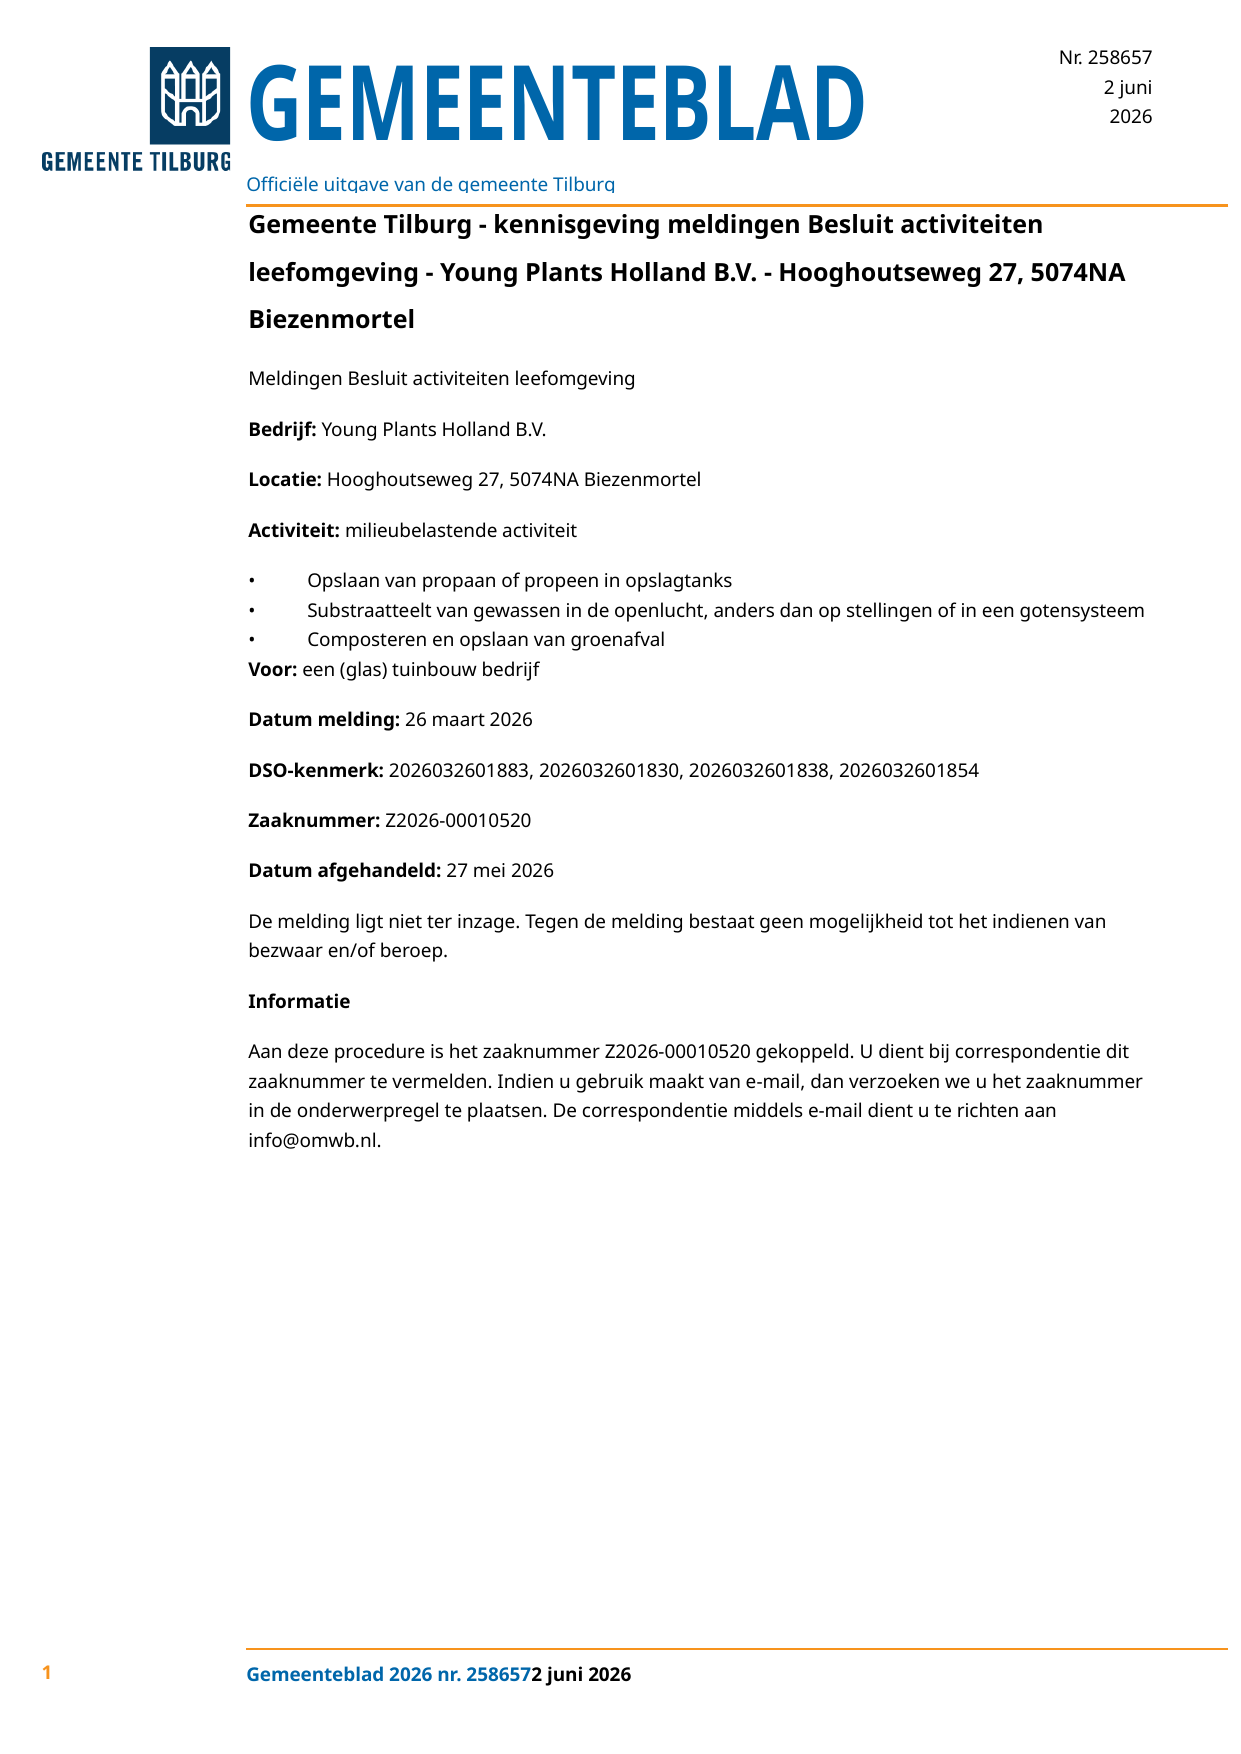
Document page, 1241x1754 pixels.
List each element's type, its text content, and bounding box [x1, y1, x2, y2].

text Meldingen Besluit activiteiten leefomgeving [248, 366, 1152, 391]
text Aan deze procedure is het zaaknummer Z2026-00010520 gekoppeld. U dient bij correspondentie dit zaaknummer te vermelden. Indien u gebruik maakt van e-mail, dan verzoeken we u het zaaknummer in de onderwerpregel te plaatsen. De correspondentie middels e-mail dient u te richten aan info@omwb.nl. [248, 1038, 1152, 1153]
text Bedrijf: Young Plants Holland B.V. [248, 416, 1152, 442]
picture [41, 47, 231, 172]
text De melding ligt niet ter inzage. Tegen de melding bestaat geen mogelijkheid tot het indienen van bezwaar en/of beroep. [248, 908, 1152, 963]
text Voor: een (glas) tuinbouw bedrijf [248, 656, 1152, 682]
list Opslaan van propaan of propeen in opslagtanks [248, 567, 1152, 593]
text Informatie [248, 988, 1152, 1014]
text DSO-kenmerk: 2026032601883, 2026032601830, 2026032601838, 2026032601854 [248, 757, 1152, 782]
text Datum afgehandeld: 27 mei 2026 [248, 858, 1152, 883]
text Gemeente Tilburg - kennisgeving meldingen Besluit activiteiten leefomgeving - Young Plants Holland B.V. - Hooghoutseweg 27, 5074NA Biezenmortel [248, 207, 1152, 336]
text Datum melding: 26 maart 2026 [248, 706, 1152, 732]
text Activiteit: milieubelastende activiteit [248, 517, 1152, 542]
list Substraatteelt van gewassen in de openlucht, anders dan op stellingen of in een gotensysteem [248, 597, 1152, 622]
list Composteren en opslaan van groenafval [248, 626, 1152, 652]
text Zaaknummer: Z2026-00010520 [248, 807, 1152, 833]
text Locatie: Hooghoutseweg 27, 5074NA Biezenmortel [248, 466, 1152, 492]
